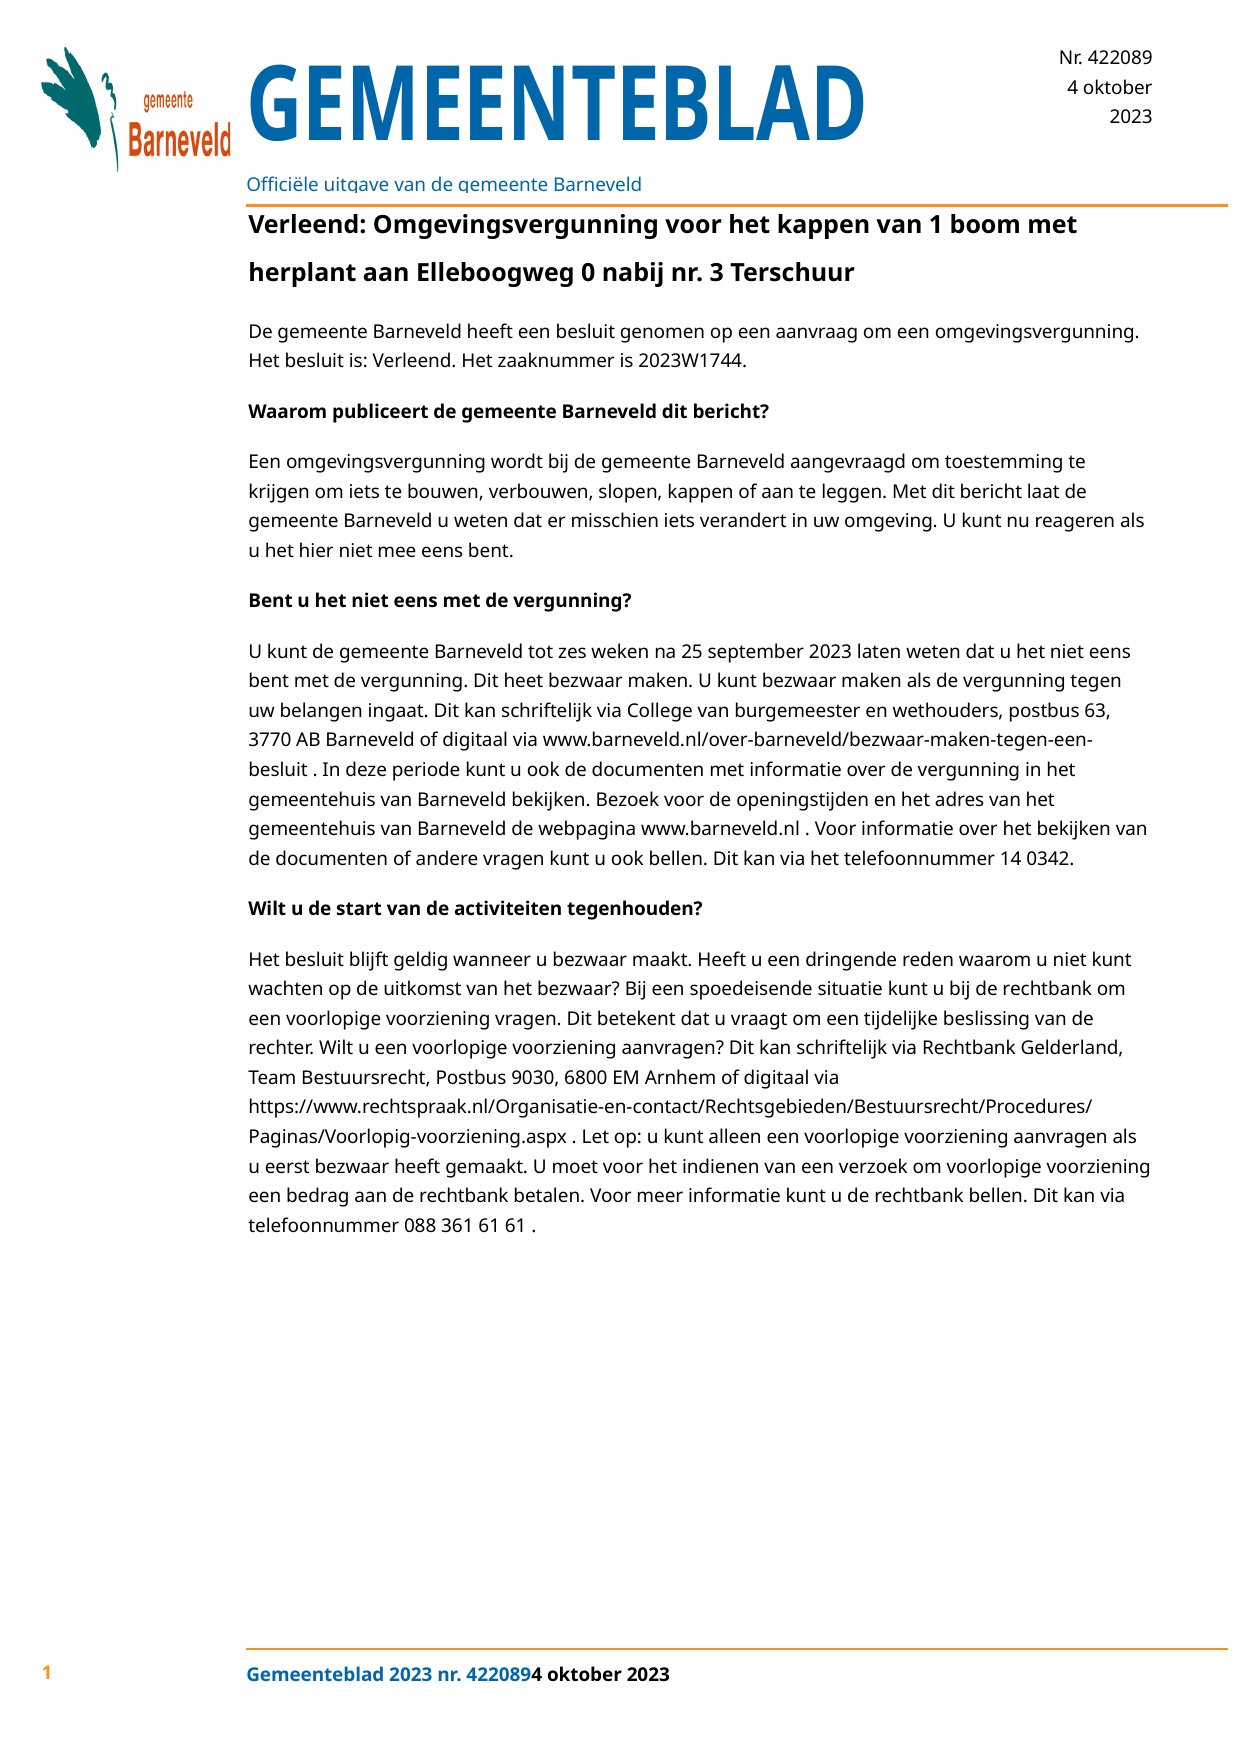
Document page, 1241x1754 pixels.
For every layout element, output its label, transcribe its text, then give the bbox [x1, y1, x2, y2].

text Een omgevingsvergunning wordt bij de gemeente Barneveld aangevraagd om toestemming te krijgen om iets te bouwen, verbouwen, slopen, kappen of aan te leggen. Met dit bericht laat de gemeente Barneveld u weten dat er misschien iets verandert in uw omgeving. U kunt nu reageren als u het hier niet mee eens bent. [248, 448, 1152, 563]
text Bent u het niet eens met de vergunning? [248, 587, 1152, 613]
picture [41, 47, 231, 172]
text Het besluit blijft geldig wanneer u bezwaar maakt. Heeft u een dringende reden waarom u niet kunt wachten op de uitkomst van het bezwaar? Bij een spoedeisende situatie kunt u bij de rechtbank om een voorlopige voorziening vragen. Dit betekent dat u vraagt om een tijdelijke beslissing van de rechter. Wilt u een voorlopige voorziening aanvragen? Dit kan schriftelijk via Rechtbank Gelderland, Team Bestuursrecht, Postbus 9030, 6800 EM Arnhem of digitaal via https://www.rechtspraak.nl/Organisatie-en-contact/Rechtsgebieden/Bestuursrecht/Procedures/Paginas/Voorlopig-voorziening.aspx . Let op: u kunt alleen een voorlopige voorziening aanvragen als u eerst bezwaar heeft gemaakt. U moet voor het indienen van een verzoek om voorlopige voorziening een bedrag aan de rechtbank betalen. Voor meer informatie kunt u de rechtbank bellen. Dit kan via telefoonnummer 088 361 61 61 . [248, 946, 1152, 1238]
text Verleend: Omgevingsvergunning voor het kappen van 1 boom met herplant aan Elleboogweg 0 nabij nr. 3 Terschuur [248, 207, 1152, 288]
text Waarom publiceert de gemeente Barneveld dit bericht? [248, 398, 1152, 424]
text U kunt de gemeente Barneveld tot zes weken na 25 september 2023 laten weten dat u het niet eens bent met de vergunning. Dit heet bezwaar maken. U kunt bezwaar maken als de vergunning tegen uw belangen ingaat. Dit kan schriftelijk via College van burgemeester en wethouders, postbus 63, 3770 AB Barneveld of digitaal via www.barneveld.nl/over-barneveld/bezwaar-maken-tegen-een-besluit . In deze periode kunt u ook de documenten met informatie over de vergunning in het gemeentehuis van Barneveld bekijken. Bezoek voor de openingstijden en het adres van het gemeentehuis van Barneveld de webpagina www.barneveld.nl . Voor informatie over het bekijken van de documenten of andere vragen kunt u ook bellen. Dit kan via het telefoonnummer 14 0342. [248, 638, 1152, 871]
text Wilt u de start van de activiteiten tegenhouden? [248, 895, 1152, 921]
text De gemeente Barneveld heeft een besluit genomen op een aanvraag om een omgevingsvergunning. Het besluit is: Verleend. Het zaaknummer is 2023W1744. [248, 318, 1152, 373]
